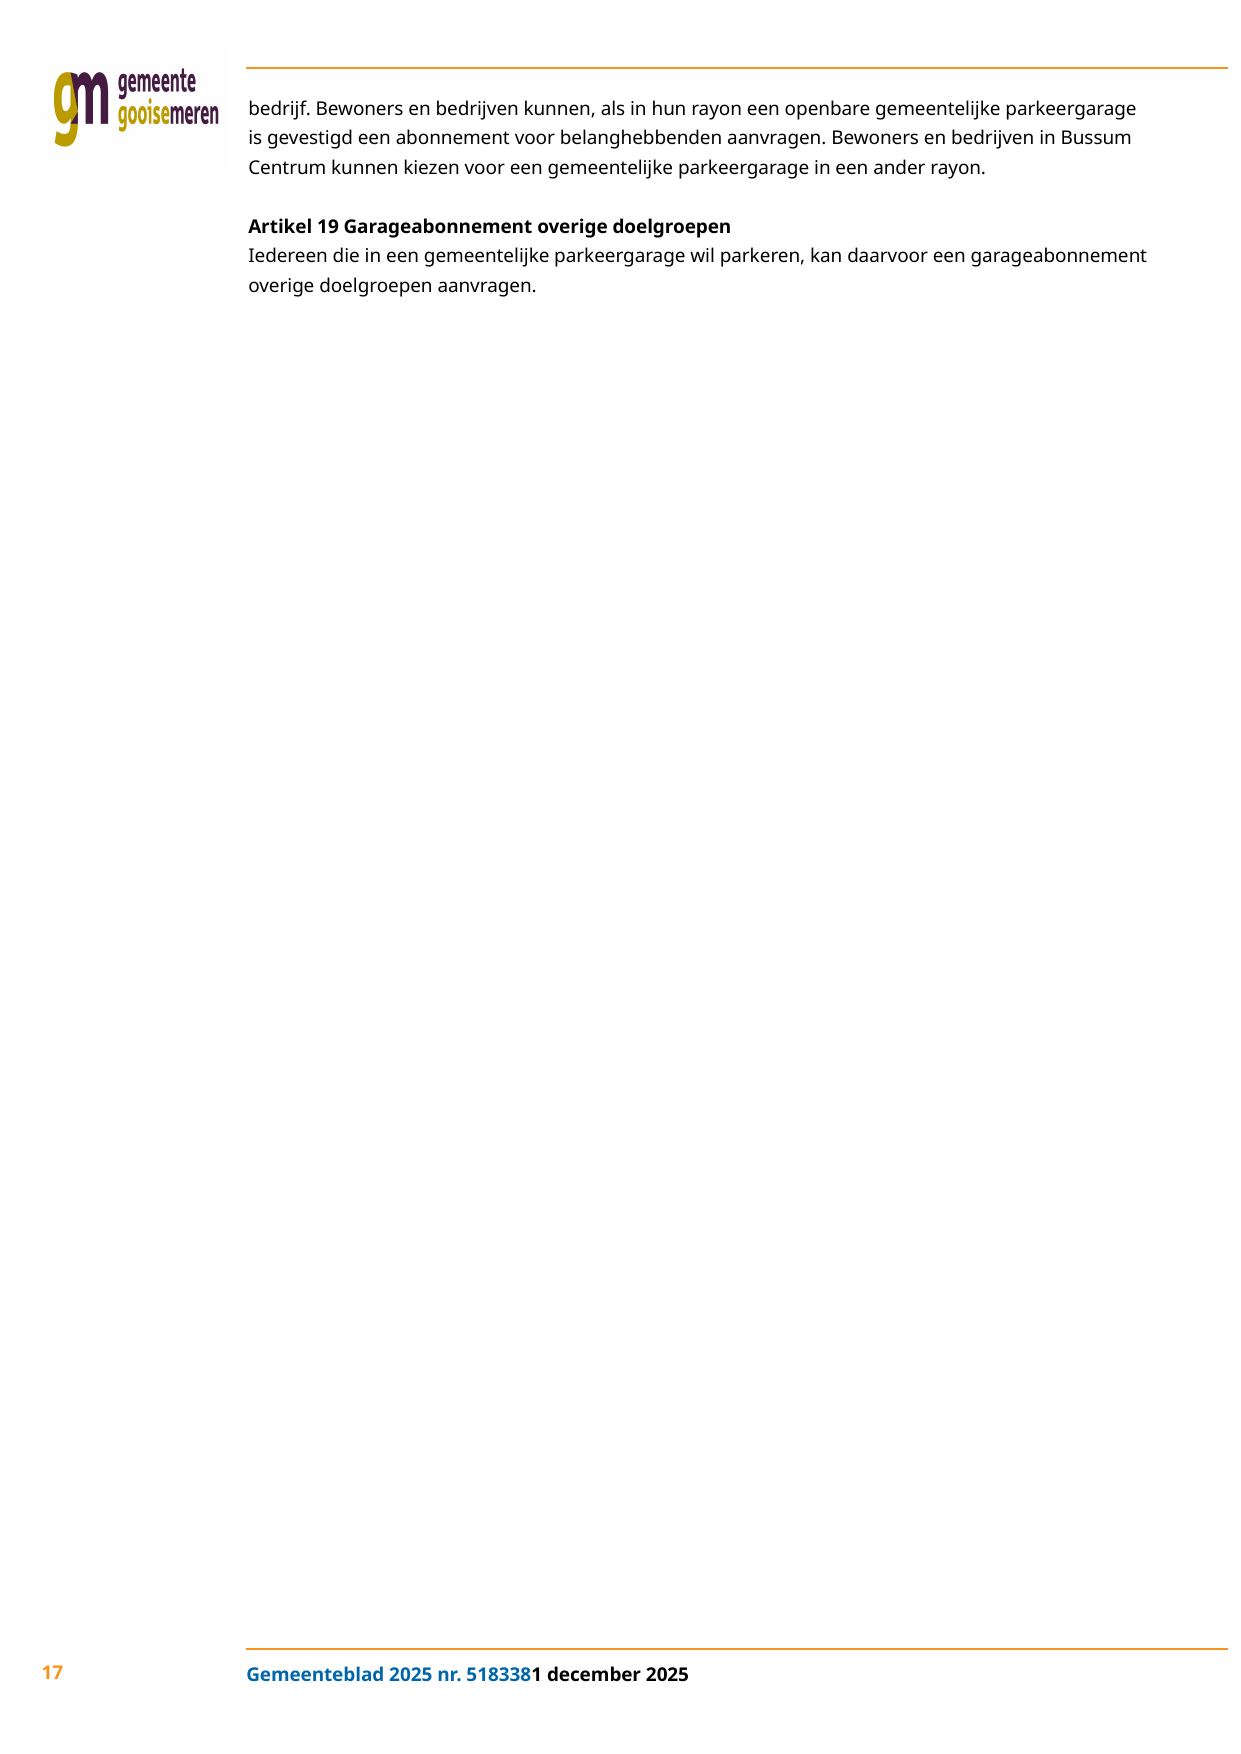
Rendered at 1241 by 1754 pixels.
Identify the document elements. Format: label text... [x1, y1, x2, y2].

text Iedereen die in een gemeentelijke parkeergarage wil parkeren, kan daarvoor een garageabonnement overige doelgroepen aanvragen. [248, 243, 1152, 298]
text Artikel 19 Garageabonnement overige doelgroepen [248, 213, 1152, 239]
text bedrijf. Bewoners en bedrijven kunnen, als in hun rayon een openbare gemeentelijke parkeergarage is gevestigd een abonnement voor belanghebbenden aanvragen. Bewoners en bedrijven in Bussum Centrum kunnen kiezen voor een gemeentelijke parkeergarage in een ander rayon. [248, 95, 1152, 180]
picture [41, 47, 231, 172]
